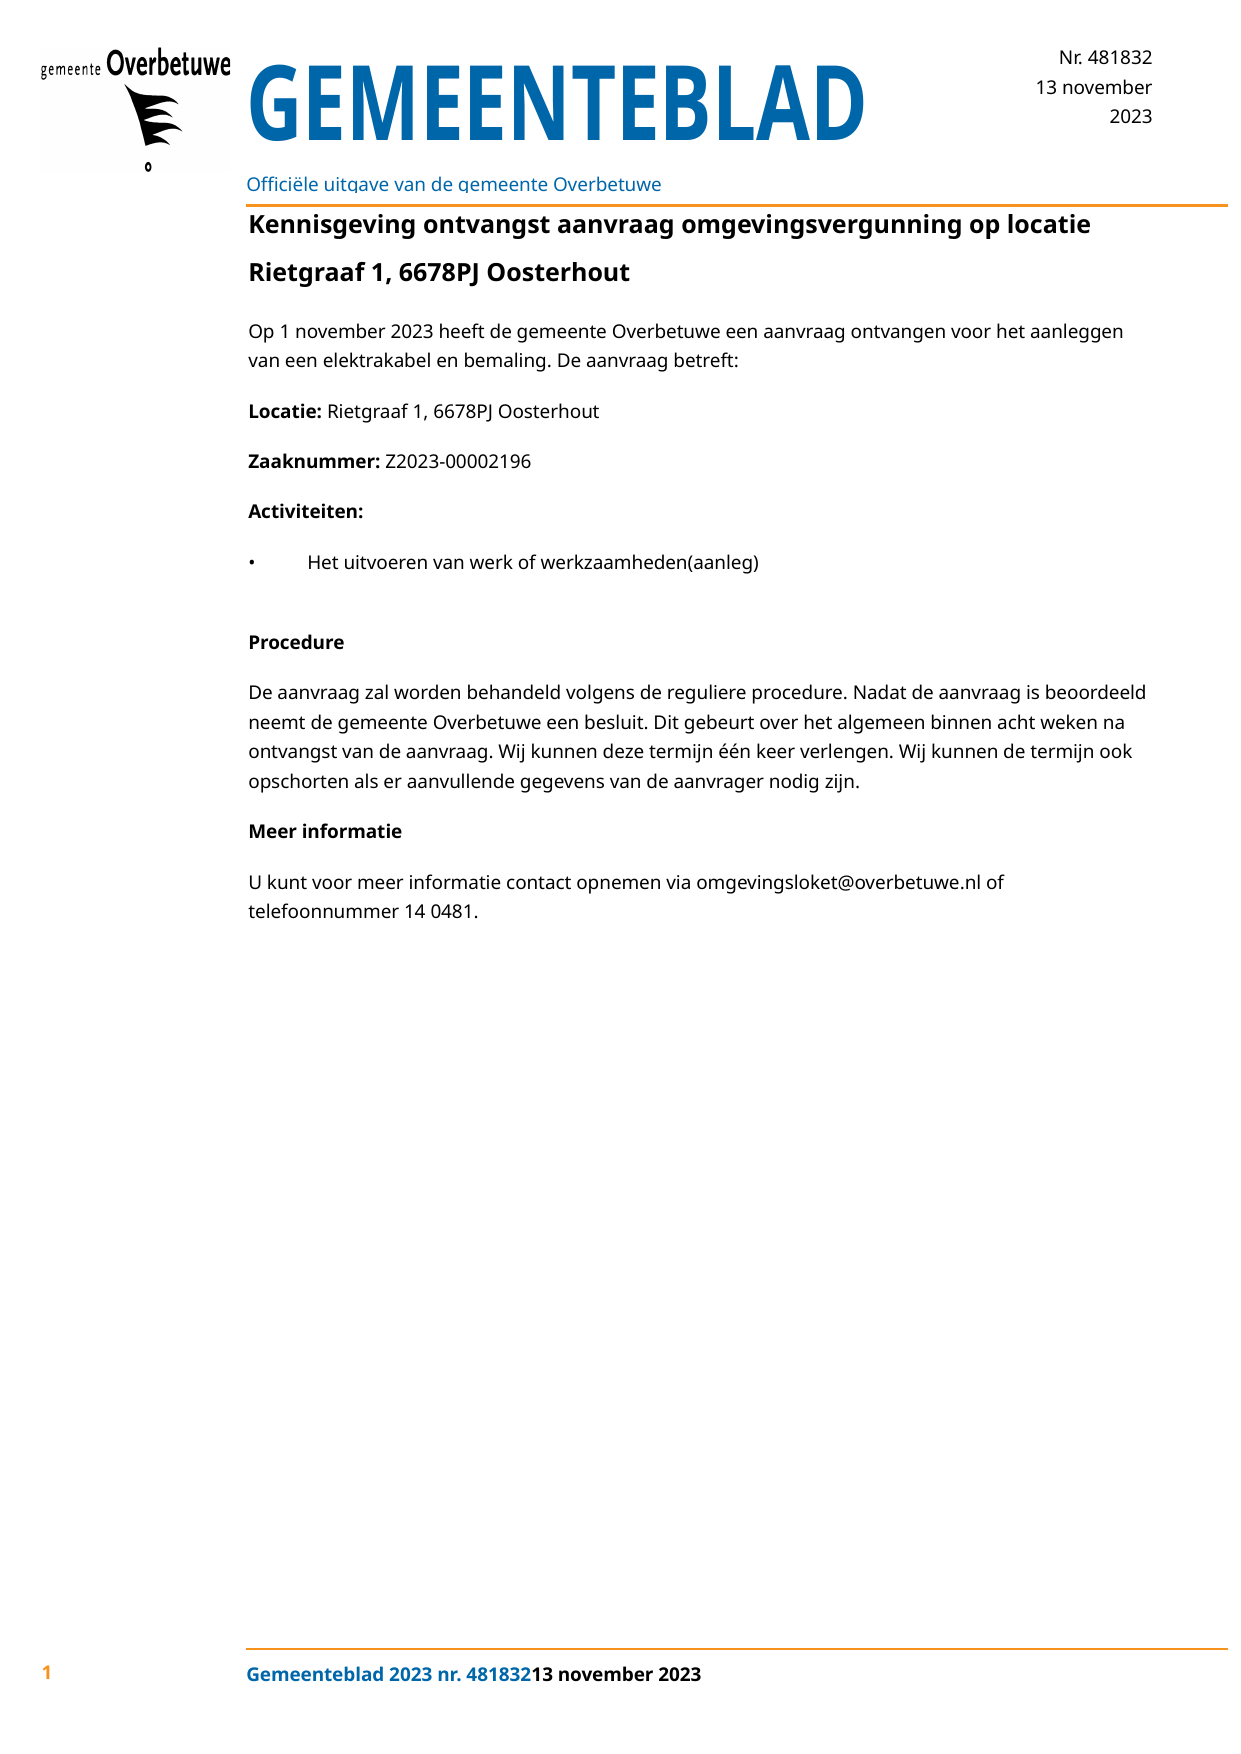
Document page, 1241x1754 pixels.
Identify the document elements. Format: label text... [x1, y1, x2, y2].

text Locatie: Rietgraaf 1, 6678PJ Oosterhout [248, 398, 1152, 424]
text Procedure [248, 629, 1152, 655]
text Op 1 november 2023 heeft de gemeente Overbetuwe een aanvraag ontvangen voor het aanleggen van een elektrakabel en bemaling. De aanvraag betreft: [248, 318, 1152, 373]
text Kennisgeving ontvangst aanvraag omgevingsvergunning op locatie Rietgraaf 1, 6678PJ Oosterhout [248, 207, 1152, 288]
list Het uitvoeren van werk of werkzaamheden(aanleg) [248, 549, 1152, 575]
text U kunt voor meer informatie contact opnemen via omgevingsloket@overbetuwe.nl of telefoonnummer 14 0481. [248, 869, 1152, 924]
text Activiteiten: [248, 499, 1152, 524]
text Zaaknummer: Z2023-00002196 [248, 448, 1152, 474]
picture [41, 47, 231, 172]
text De aanvraag zal worden behandeld volgens de reguliere procedure. Nadat de aanvraag is beoordeeld neemt de gemeente Overbetuwe een besluit. Dit gebeurt over het algemeen binnen acht weken na ontvangst van de aanvraag. Wij kunnen deze termijn één keer verlengen. Wij kunnen de termijn ook opschorten als er aanvullende gegevens van de aanvrager nodig zijn. [248, 679, 1152, 794]
text Meer informatie [248, 819, 1152, 844]
